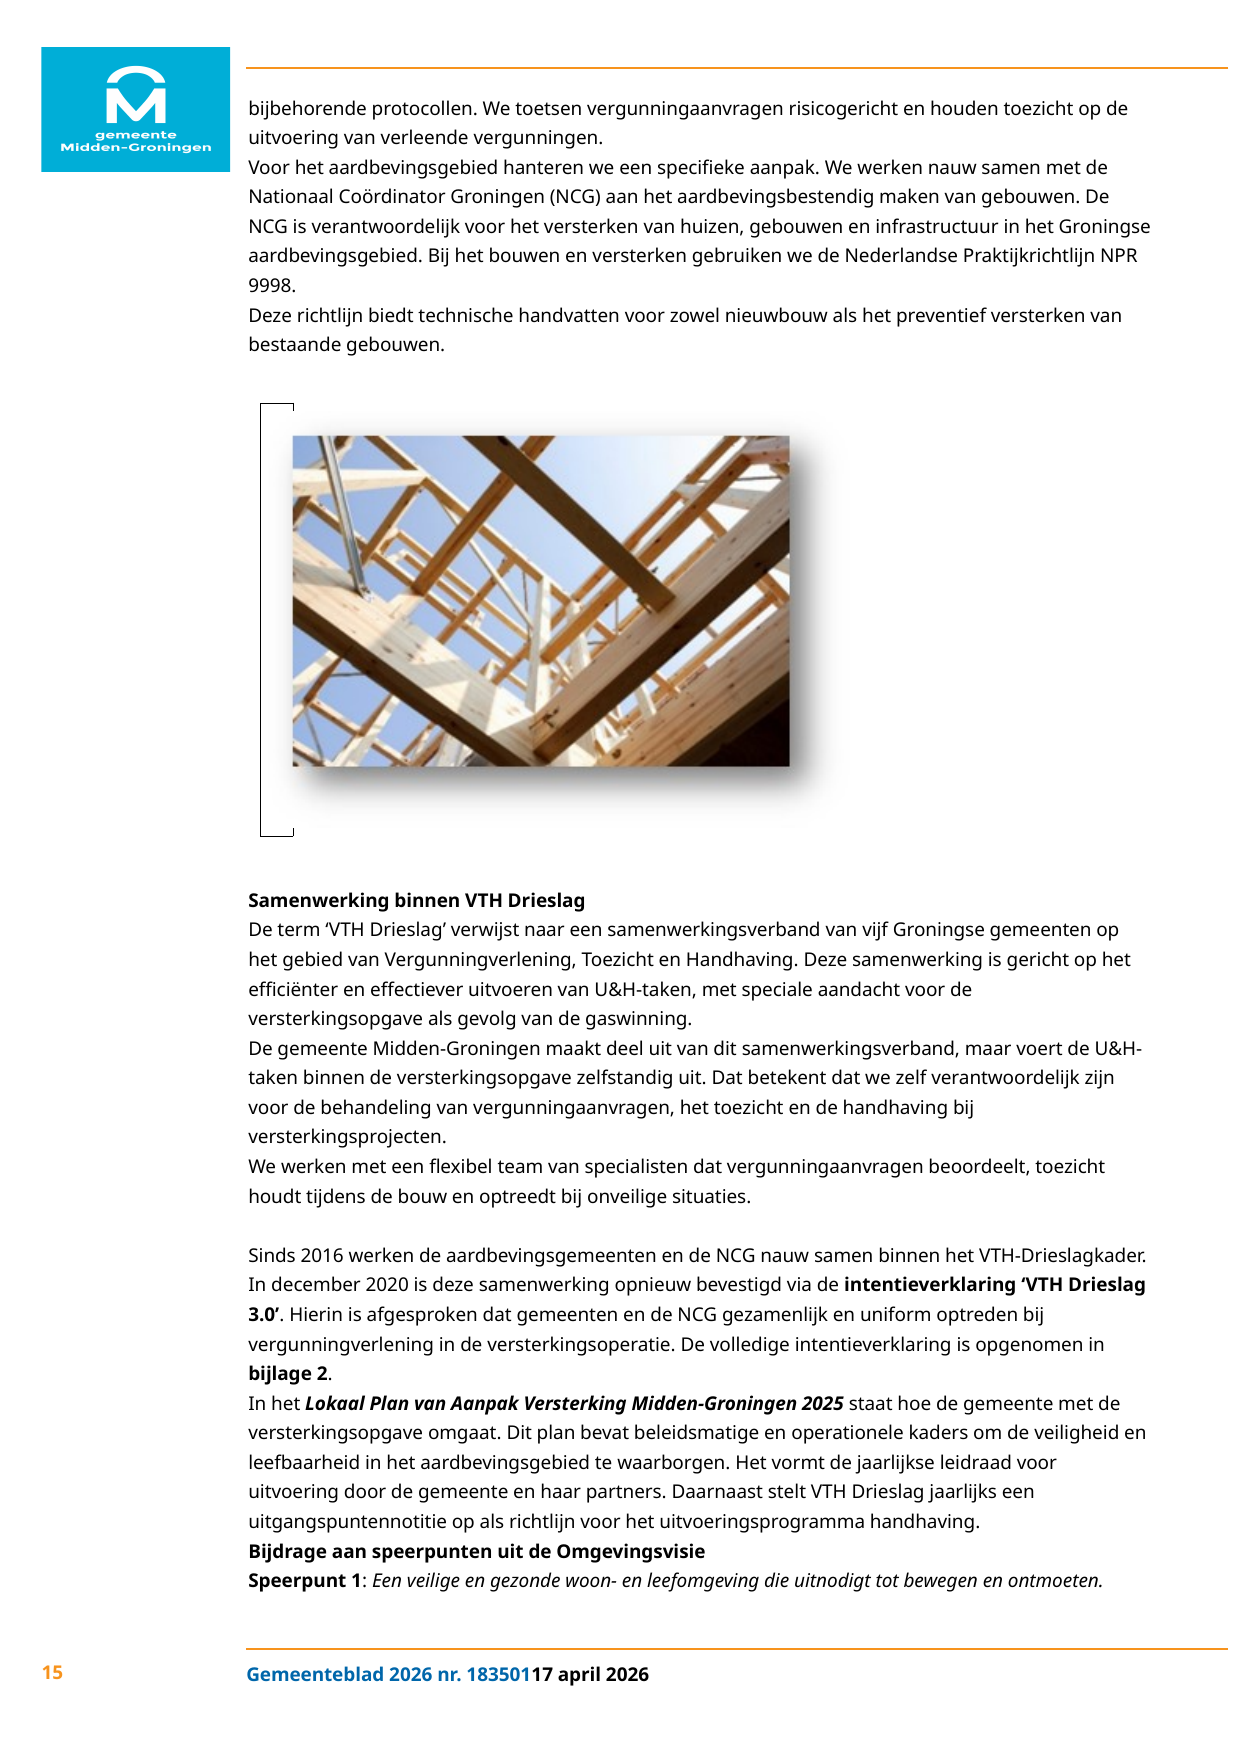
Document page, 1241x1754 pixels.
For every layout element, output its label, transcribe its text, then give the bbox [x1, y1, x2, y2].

picture [107, 89, 165, 122]
text Deze richtlijn biedt technische handvatten voor zowel nieuwbouw als het preventief versterken van bestaande gebouwen. [248, 302, 1152, 357]
text De term ‘VTH Drieslag’ verwijst naar een samenwerkingsverband van vijf Groningse gemeenten op het gebied van Vergunningverlening, Toezicht en Handhaving. Deze samenwerking is gericht op het efficiënter en effectiever uitvoeren van U&H-taken, met speciale aandacht voor de versterkingsopgave als gevolg van de gaswinning. [248, 917, 1152, 1031]
picture [184, 146, 190, 153]
text De gemeente Midden-Groningen maakt deel uit van dit samenwerkingsverband, maar voert de U&H-taken binnen de versterkingsopgave zelfstandig uit. Dat betekent dat we zelf verantwoordelijk zijn voor de behandeling van vergunningaanvragen, het toezicht en de handhaving bij versterkingsprojecten. [248, 1035, 1152, 1149]
text In het Lokaal Plan van Aanpak Versterking Midden-Groningen 2025 staat hoe de gemeente met de versterkingsopgave omgaat. Dit plan bevat beleidsmatige en operationele kaders om de veiligheid en leefbaarheid in het aardbevingsgebied te waarborgen. Het vormt de jaarlijkse leidraad voor uitvoering door de gemeente en haar partners. Daarnaast stelt VTH Drieslag jaarlijks een uitgangspuntennotitie op als richtlijn voor het uitvoeringsprogramma handhaving. [248, 1390, 1152, 1534]
text Sinds 2016 werken de aardbevingsgemeenten en de NCG nauw samen binnen het VTH-Drieslagkader. In december 2020 is deze samenwerking opnieuw bevestigd via de intentieverklaring ‘VTH Drieslag 3.0’. Hierin is afgesproken dat gemeenten en de NCG gezamenlijk en uniform optreden bij vergunningverlening in de versterkingsoperatie. De volledige intentieverklaring is opgenomen in bijlage 2. [248, 1242, 1152, 1386]
text Voor het aardbevingsgebied hanteren we een specifieke aanpak. We werken nauw samen met de Nationaal Coördinator Groningen (NCG) aan het aardbevingsbestendig maken van gebouwen. De NCG is verantwoordelijk voor het versterken van huizen, gebouwen en infrastructuur in het Groningse aardbevingsgebied. Bij het bouwen en versterken gebruiken we de Nederlandse Praktijkrichtlijn NPR 9998. [248, 154, 1152, 298]
picture [108, 66, 164, 82]
text Speerpunt 1: Een veilige en gezonde woon- en leefomgeving die uitnodigt tot bewegen en ontmoeten. [248, 1567, 1152, 1593]
text Bijdrage aan speerpunten uit de Omgevingsvisie [248, 1538, 1152, 1564]
text bijbehorende protocollen. We toetsen vergunningaanvragen risicogericht en houden toezicht op de uitvoering van verleende vergunningen. [248, 95, 1152, 150]
text Samenwerking binnen VTH Drieslag [248, 887, 1152, 913]
picture [268, 411, 850, 828]
text We werken met een flexibel team van specialisten dat vergunningaanvragen beoordeelt, toezicht houdt tijdens de bouw en optreedt bij onveilige situaties. [248, 1153, 1152, 1209]
